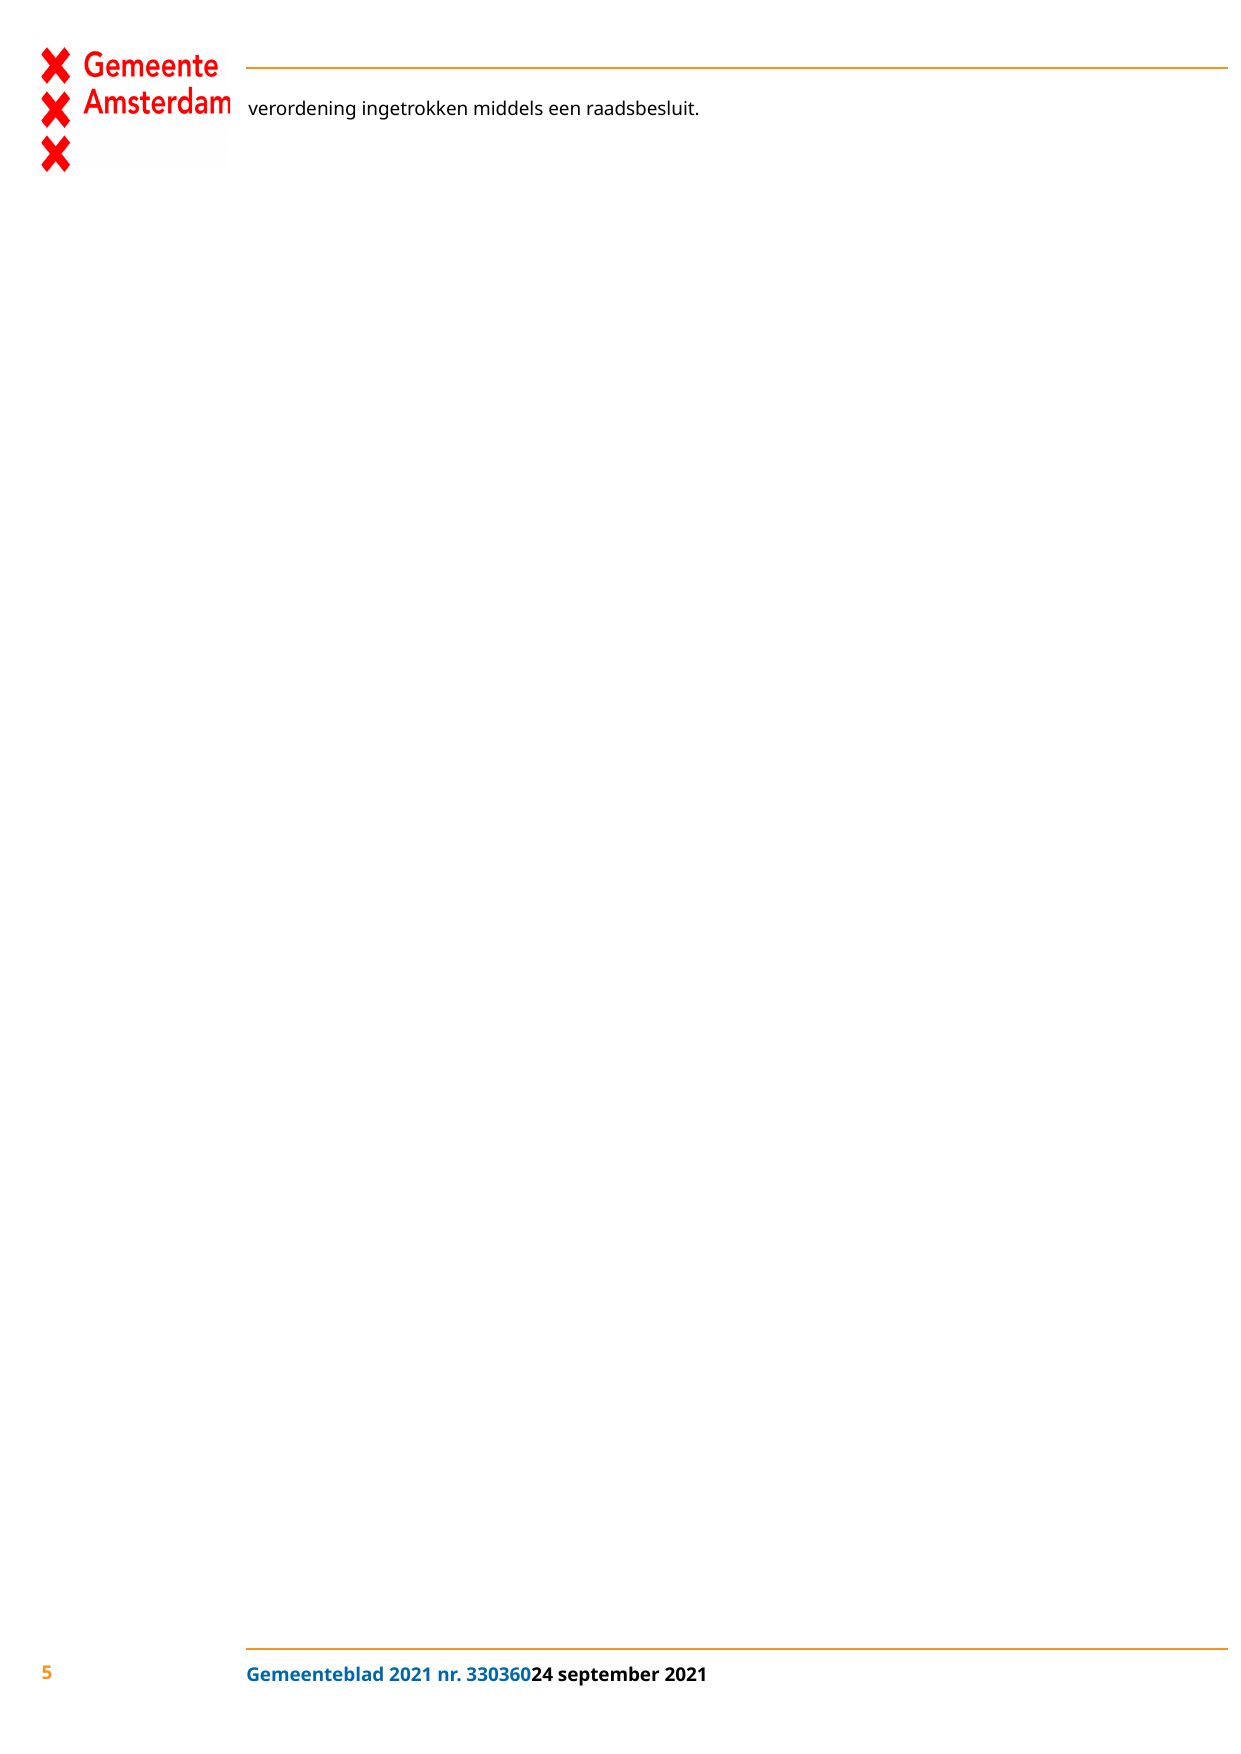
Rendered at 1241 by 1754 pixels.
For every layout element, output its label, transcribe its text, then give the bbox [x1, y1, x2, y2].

text verordening ingetrokken middels een raadsbesluit. [248, 95, 1152, 121]
picture [41, 47, 231, 172]
